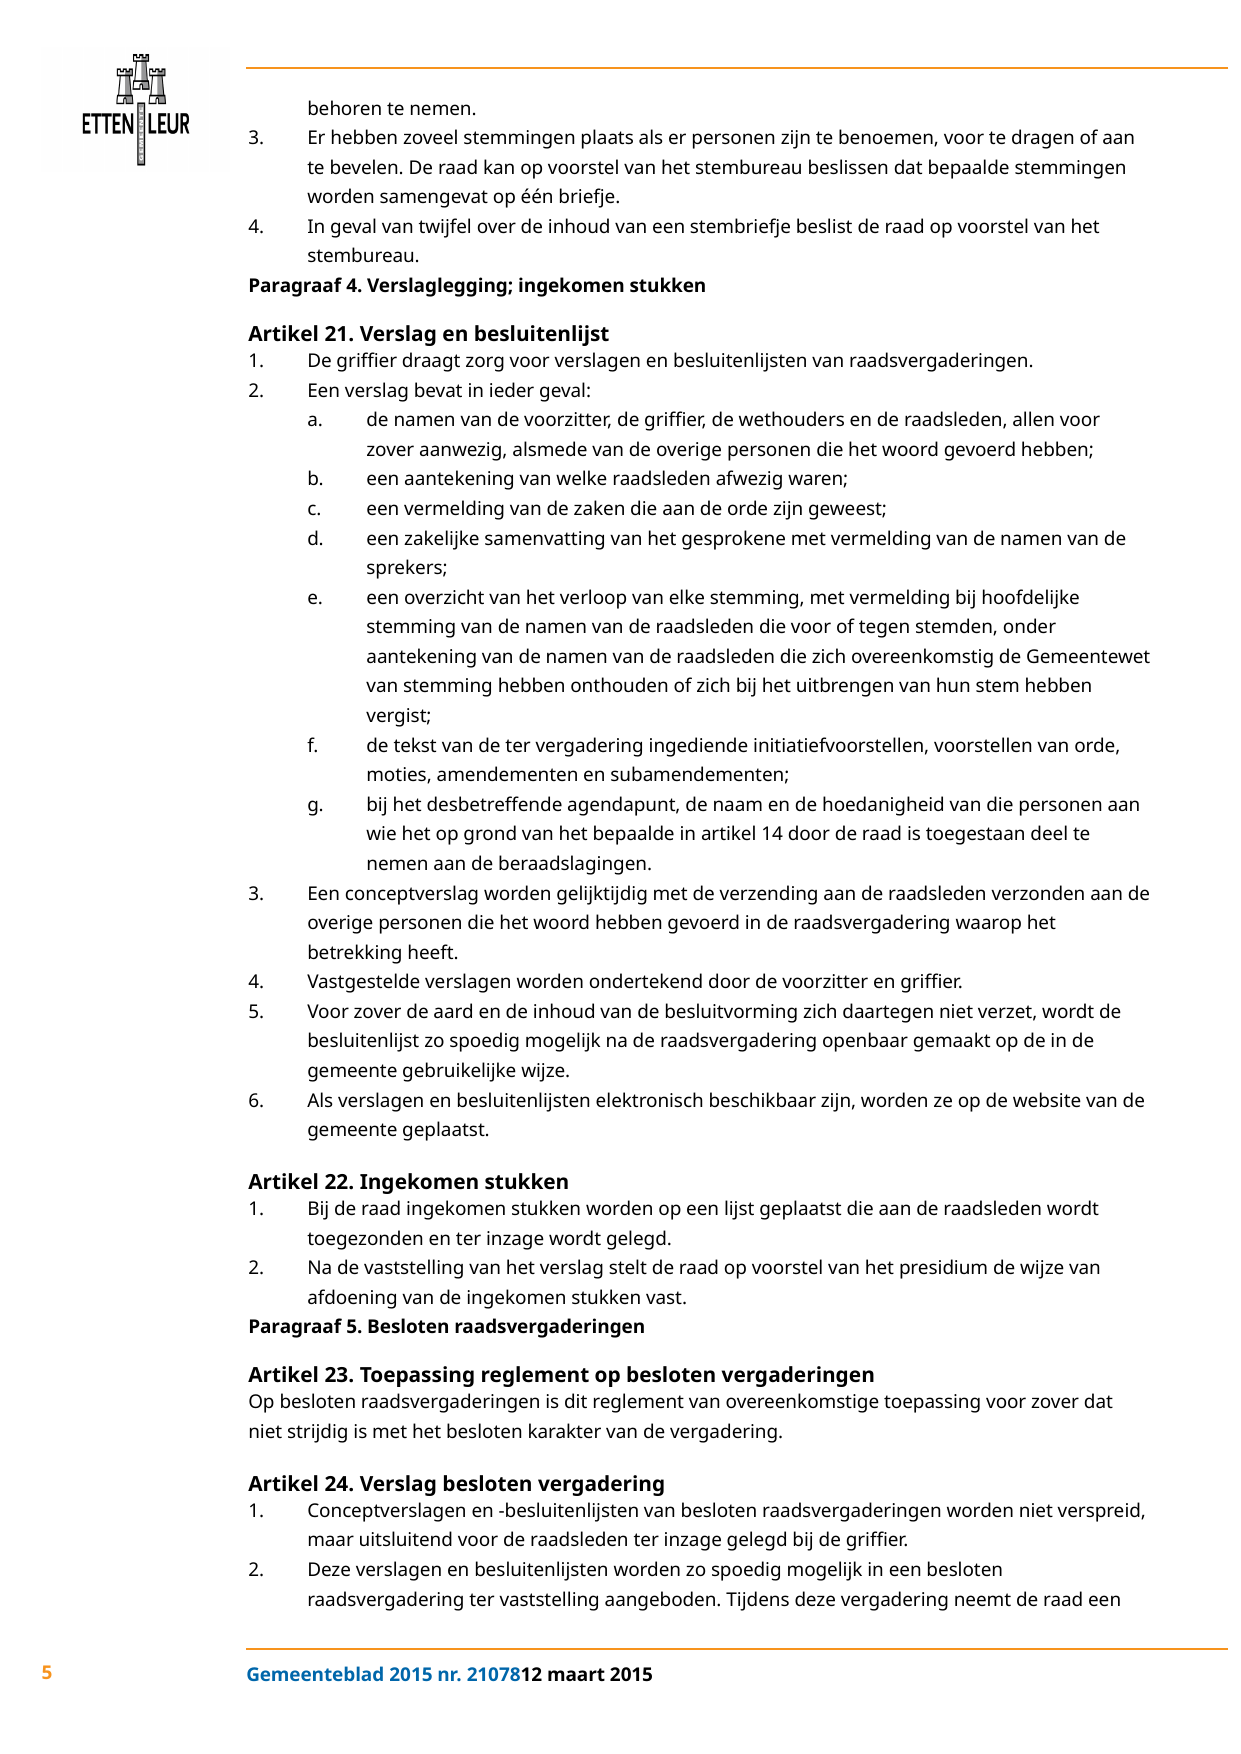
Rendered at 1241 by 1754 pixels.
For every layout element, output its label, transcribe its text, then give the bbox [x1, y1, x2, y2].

list de namen van de voorzitter, de griffier, de wethouders en de raadsleden, allen voor zover aanwezig, alsmede van de overige personen die het woord gevoerd hebben; [307, 406, 1152, 462]
text Artikel 22. Ingekomen stukken [248, 1167, 1152, 1195]
list De griffier draagt zorg voor verslagen en besluitenlijsten van raadsvergaderingen. [248, 347, 1152, 373]
text Paragraaf 4. Verslaglegging; ingekomen stukken [248, 272, 1152, 298]
text Artikel 23. Toepassing reglement op besloten vergaderingen [248, 1360, 1152, 1389]
list In geval van twijfel over de inhoud van een stembriefje beslist de raad op voorstel van het stembureau. [248, 213, 1152, 268]
list de tekst van de ter vergadering ingediende initiatiefvoorstellen, voorstellen van orde, moties, amendementen en subamendementen; [307, 732, 1152, 787]
text Artikel 24. Verslag besloten vergadering [248, 1469, 1152, 1497]
list Voor zover de aard en de inhoud van de besluitvorming zich daartegen niet verzet, wordt de besluitenlijst zo spoedig mogelijk na de raadsvergadering openbaar gemaakt op de in de gemeente gebruikelijke wijze. [248, 998, 1152, 1083]
list een aantekening van welke raadsleden afwezig waren; [307, 466, 1152, 491]
list Na de vaststelling van het verslag stelt de raad op voorstel van het presidium de wijze van afdoening van de ingekomen stukken vast. [248, 1254, 1152, 1310]
list een overzicht van het verloop van elke stemming, met vermelding bij hoofdelijke stemming van de namen van de raadsleden die voor of tegen stemden, onder aantekening van de namen van de raadsleden die zich overeenkomstig de Gemeentewet van stemming hebben onthouden of zich bij het uitbrengen van hun stem hebben vergist; [307, 584, 1152, 728]
list Conceptverslagen en -besluitenlijsten van besloten raadsvergaderingen worden niet verspreid, maar uitsluitend voor de raadsleden ter inzage gelegd bij de griffier. [248, 1497, 1152, 1552]
list Als verslagen en besluitenlijsten elektronisch beschikbaar zijn, worden ze op de website van de gemeente geplaatst. [248, 1087, 1152, 1142]
list behoren te nemen. [248, 95, 1152, 121]
list Een conceptverslag worden gelijktijdig met de verzending aan de raadsleden verzonden aan de overige personen die het woord hebben gevoerd in de raadsvergadering waarop het betrekking heeft. [248, 880, 1152, 965]
list Vastgestelde verslagen worden ondertekend door de voorzitter en griffier. [248, 968, 1152, 994]
text Op besloten raadsvergaderingen is dit reglement van overeenkomstige toepassing voor zover dat niet strijdig is met het besloten karakter van de vergadering. [248, 1389, 1152, 1444]
list Deze verslagen en besluitenlijsten worden zo spoedig mogelijk in een besloten raadsvergadering ter vaststelling aangeboden. Tijdens deze vergadering neemt de raad een [248, 1556, 1152, 1612]
picture [41, 47, 231, 172]
list Er hebben zoveel stemmingen plaats als er personen zijn te benoemen, voor te dragen of aan te bevelen. De raad kan op voorstel van het stembureau beslissen dat bepaalde stemmingen worden samengevat op één briefje. [248, 124, 1152, 209]
text Artikel 21. Verslag en besluitenlijst [248, 319, 1152, 347]
list een vermelding van de zaken die aan de orde zijn geweest; [307, 495, 1152, 521]
list Bij de raad ingekomen stukken worden op een lijst geplaatst die aan de raadsleden wordt toegezonden en ter inzage wordt gelegd. [248, 1195, 1152, 1251]
list bij het desbetreffende agendapunt, de naam en de hoedanigheid van die personen aan wie het op grond van het bepaalde in artikel 14 door de raad is toegestaan deel te nemen aan de beraadslagingen. [307, 791, 1152, 876]
text Paragraaf 5. Besloten raadsvergaderingen [248, 1314, 1152, 1339]
list een zakelijke samenvatting van het gesprokene met vermelding van de namen van de sprekers; [307, 525, 1152, 580]
list Een verslag bevat in ieder geval: [248, 377, 1152, 403]
